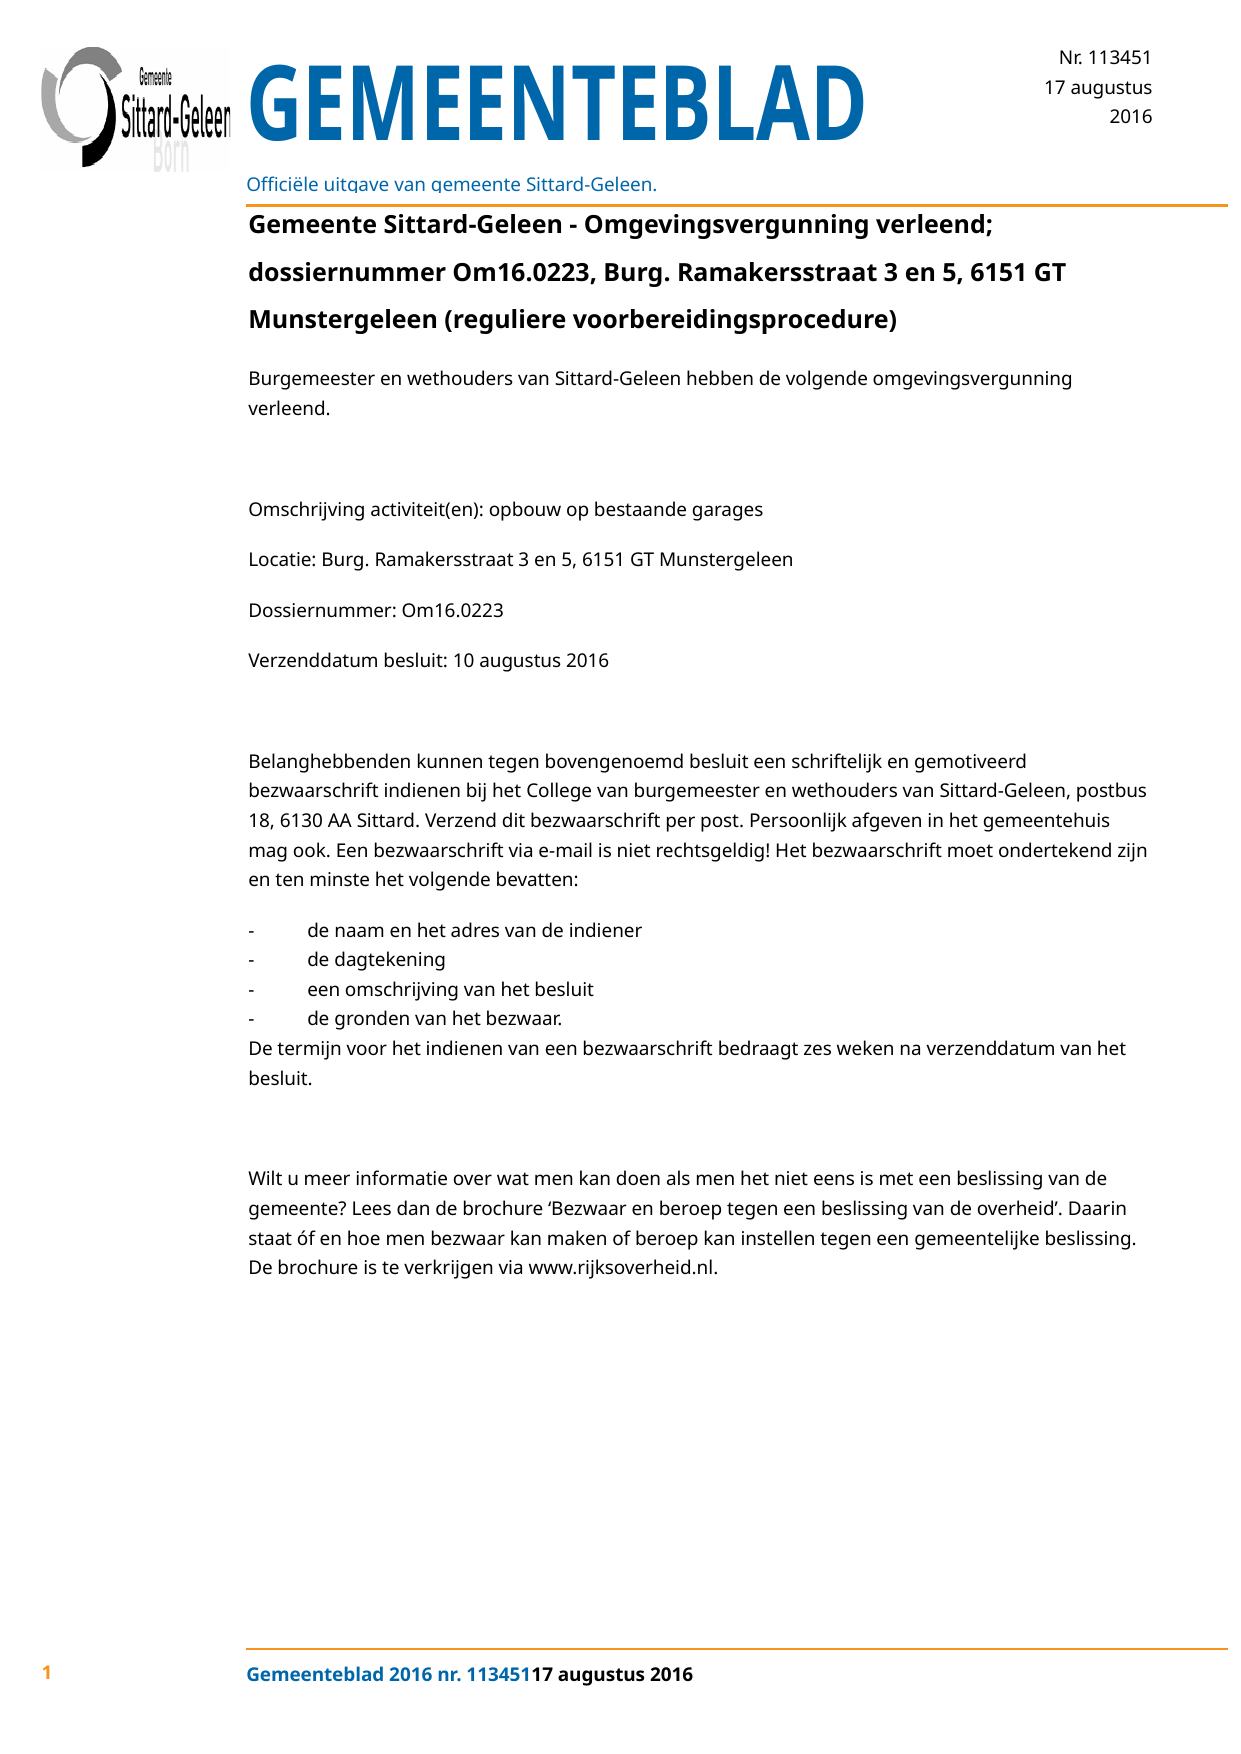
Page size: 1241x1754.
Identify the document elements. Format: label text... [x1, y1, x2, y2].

text Omschrijving activiteit(en): opbouw op bestaande garages [248, 496, 1152, 522]
text Belanghebbenden kunnen tegen bovengenoemd besluit een schriftelijk en gemotiveerd bezwaarschrift indienen bij het College van burgemeester en wethouders van Sittard-Geleen, postbus 18, 6130 AA Sittard. Verzend dit bezwaarschrift per post. Persoonlijk afgeven in het gemeentehuis mag ook. Een bezwaarschrift via e-mail is niet rechtsgeldig! Het bezwaarschrift moet ondertekend zijn en ten minste het volgende bevatten: [248, 748, 1152, 892]
picture [41, 47, 231, 172]
text Verzenddatum besluit: 10 augustus 2016 [248, 647, 1152, 673]
text Wilt u meer informatie over wat men kan doen als men het niet eens is met een beslissing van de gemeente? Lees dan de brochure ‘Bezwaar en beroep tegen een beslissing van de overheid’. Daarin staat óf en hoe men bezwaar kan maken of beroep kan instellen tegen een gemeentelijke beslissing. De brochure is te verkrijgen via www.rijksoverheid.nl. [248, 1166, 1152, 1280]
list de gronden van het bezwaar. [248, 1006, 1152, 1031]
list de dagtekening [248, 946, 1152, 972]
text Dossiernummer: Om16.0223 [248, 597, 1152, 622]
text Burgemeester en wethouders van Sittard-Geleen hebben de volgende omgevingsvergunning verleend. [248, 366, 1152, 421]
text De termijn voor het indienen van een bezwaarschrift bedraagt zes weken na verzenddatum van het besluit. [248, 1035, 1152, 1090]
text Locatie: Burg. Ramakersstraat 3 en 5, 6151 GT Munstergeleen [248, 546, 1152, 572]
list een omschrijving van het besluit [248, 976, 1152, 1002]
list de naam en het adres van de indiener [248, 917, 1152, 942]
text Gemeente Sittard-Geleen - Omgevingsvergunning verleend; dossiernummer Om16.0223, Burg. Ramakersstraat 3 en 5, 6151 GT Munstergeleen (reguliere voorbereidingsprocedure) [248, 207, 1152, 336]
